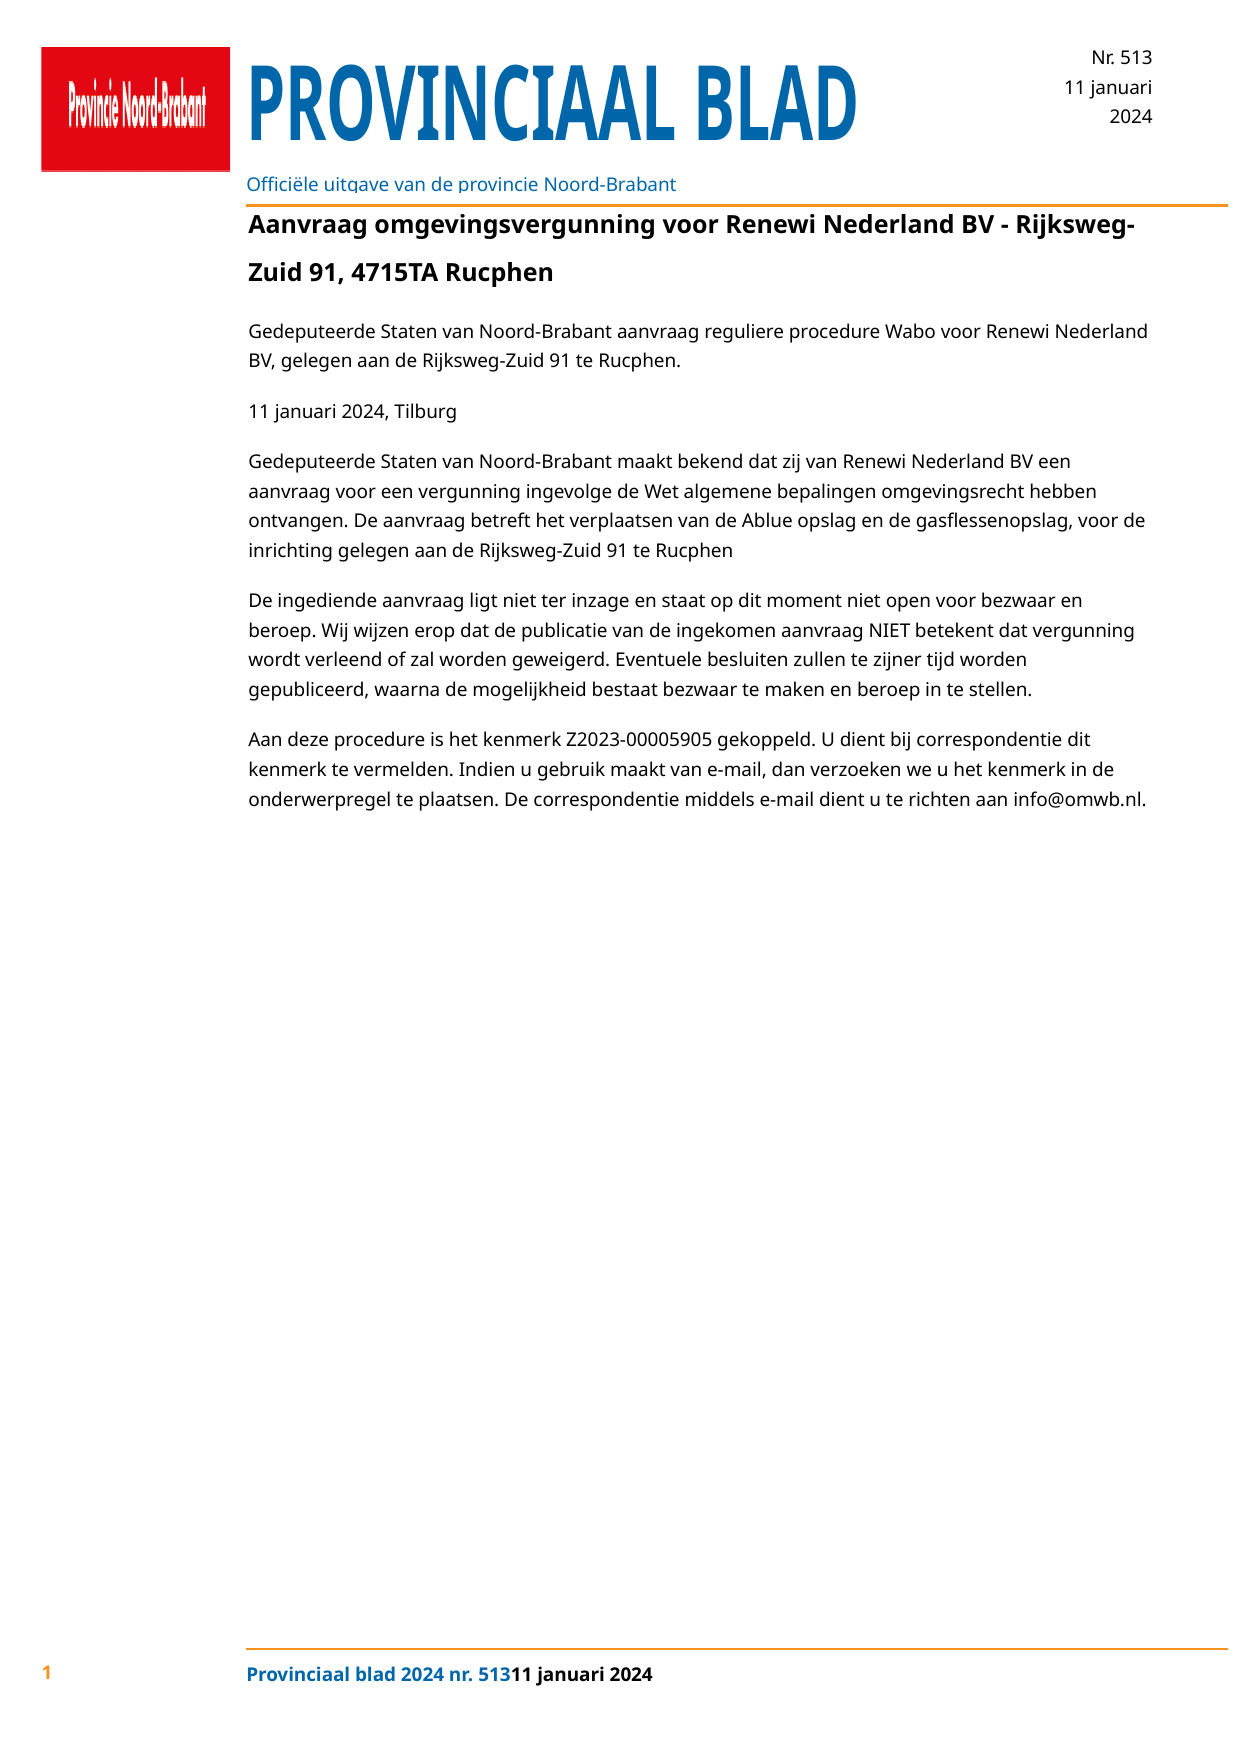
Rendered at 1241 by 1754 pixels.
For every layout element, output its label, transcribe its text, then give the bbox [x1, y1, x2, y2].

text Aanvraag omgevingsvergunning voor Renewi Nederland BV - Rijksweg-Zuid 91, 4715TA Rucphen [248, 207, 1152, 288]
picture [41, 47, 231, 172]
text Gedeputeerde Staten van Noord-Brabant aanvraag reguliere procedure Wabo voor Renewi Nederland BV, gelegen aan de Rijksweg-Zuid 91 te Rucphen. [248, 318, 1152, 373]
text Gedeputeerde Staten van Noord-Brabant maakt bekend dat zij van Renewi Nederland BV een aanvraag voor een vergunning ingevolge de Wet algemene bepalingen omgevingsrecht hebben ontvangen. De aanvraag betreft het verplaatsen van de Ablue opslag en de gasflessenopslag, voor de inrichting gelegen aan de Rijksweg-Zuid 91 te Rucphen [248, 448, 1152, 563]
text De ingediende aanvraag ligt niet ter inzage en staat op dit moment niet open voor bezwaar en beroep. Wij wijzen erop dat de publicatie van de ingekomen aanvraag NIET betekent dat vergunning wordt verleend of zal worden geweigerd. Eventuele besluiten zullen te zijner tijd worden gepubliceerd, waarna de mogelijkheid bestaat bezwaar te maken en beroep in te stellen. [248, 587, 1152, 702]
text 11 januari 2024, Tilburg [248, 398, 1152, 424]
text Aan deze procedure is het kenmerk Z2023-00005905 gekoppeld. U dient bij correspondentie dit kenmerk te vermelden. Indien u gebruik maakt van e-mail, dan verzoeken we u het kenmerk in de onderwerpregel te plaatsen. De correspondentie middels e-mail dient u te richten aan info@omwb.nl. [248, 727, 1152, 812]
